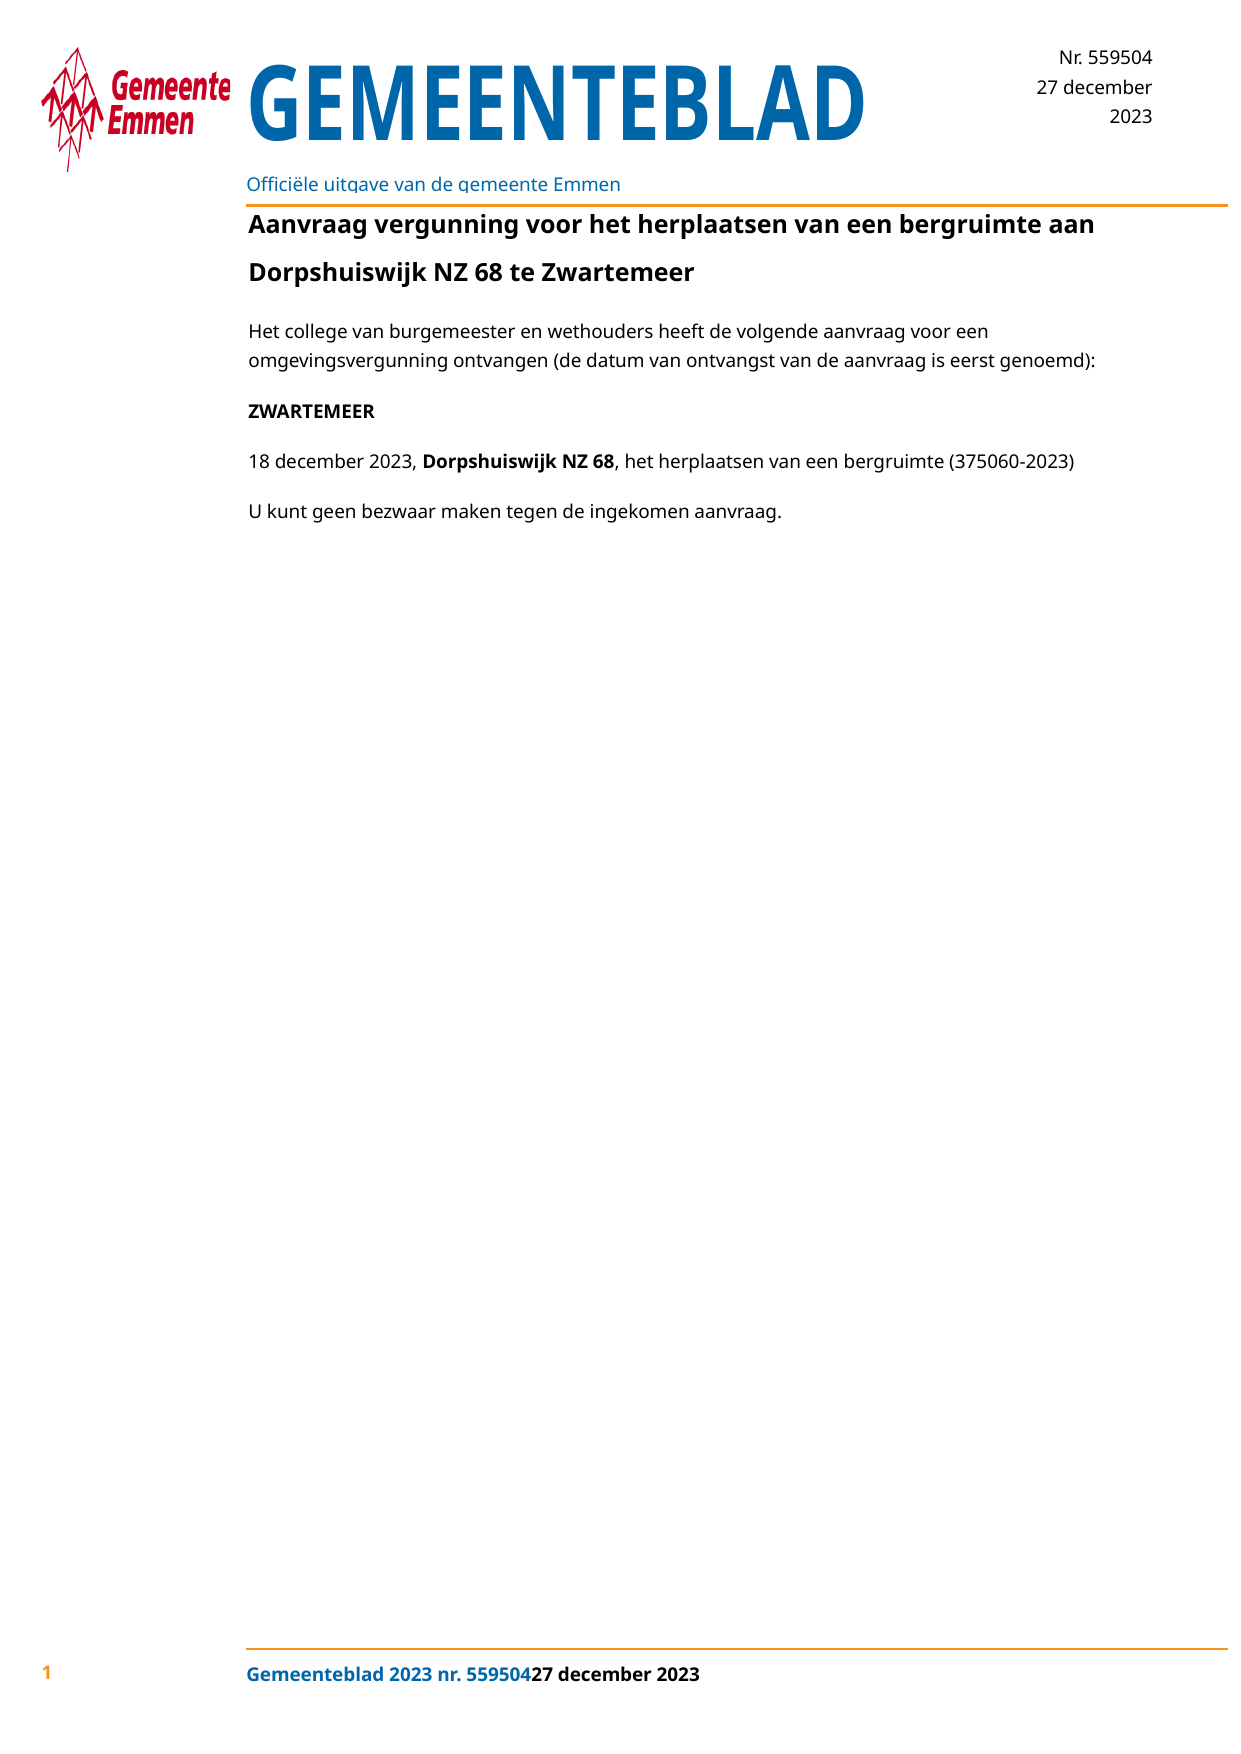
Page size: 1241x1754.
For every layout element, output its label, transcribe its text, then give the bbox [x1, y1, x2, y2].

text ZWARTEMEER [248, 398, 1152, 424]
text Aanvraag vergunning voor het herplaatsen van een bergruimte aan Dorpshuiswijk NZ 68 te Zwartemeer [248, 207, 1152, 288]
text 18 december 2023, Dorpshuiswijk NZ 68, het herplaatsen van een bergruimte (375060-2023) [248, 448, 1152, 474]
text U kunt geen bezwaar maken tegen de ingekomen aanvraag. [248, 499, 1152, 524]
picture [41, 47, 231, 172]
text Het college van burgemeester en wethouders heeft de volgende aanvraag voor een omgevingsvergunning ontvangen (de datum van ontvangst van de aanvraag is eerst genoemd): [248, 318, 1152, 373]
